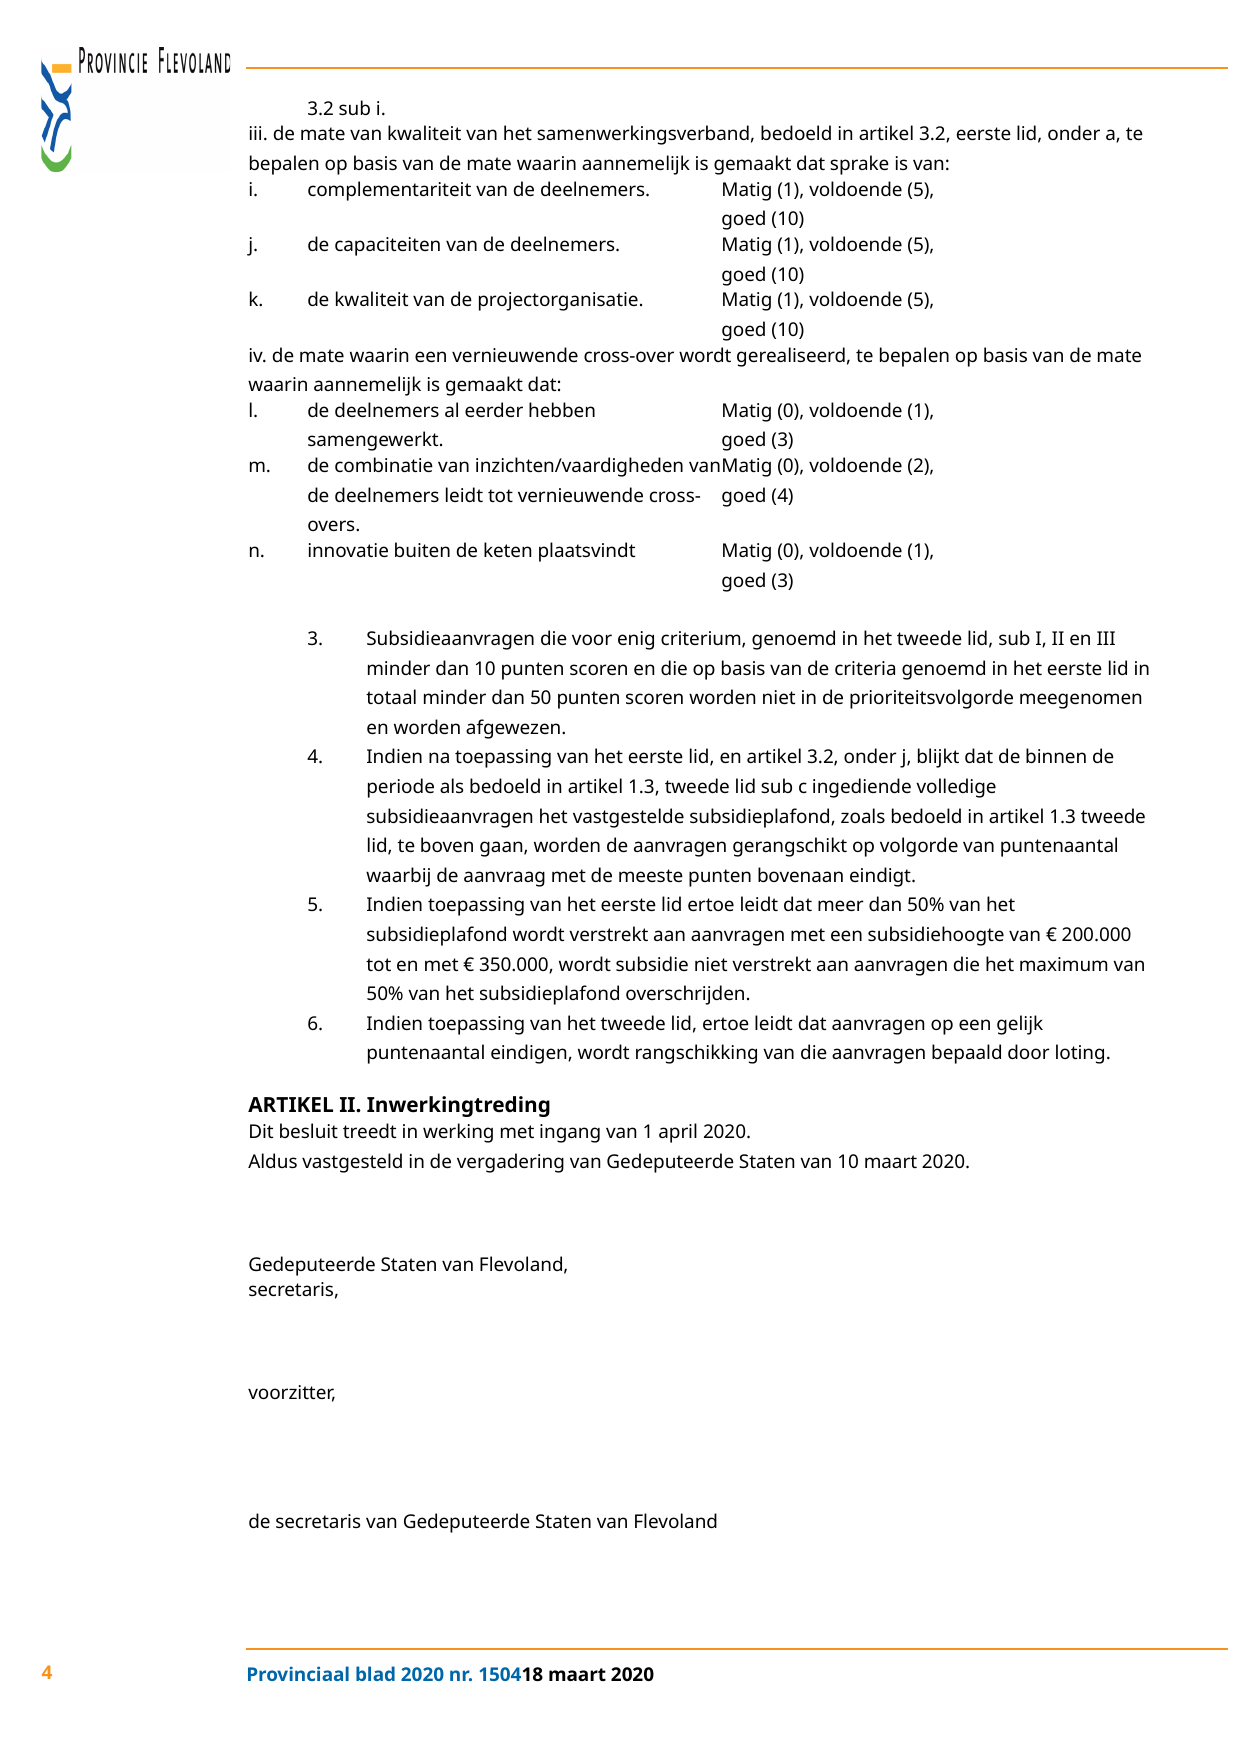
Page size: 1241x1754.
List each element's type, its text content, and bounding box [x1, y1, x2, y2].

table_cell Matig (0), voldoende (1), goed (3) [721, 397, 954, 452]
table_cell Matig (0), voldoende (2), goed (4) [721, 453, 954, 537]
text ARTIKEL II. Inwerkingtreding [248, 1090, 1152, 1118]
table_cell [954, 95, 1152, 121]
text voorzitter, [248, 1379, 1152, 1405]
table_cell Matig (1), voldoende (5), goed (10) [721, 231, 954, 286]
table_cell [954, 176, 1152, 231]
table_cell de kwaliteit van de projectorganisatie. [248, 286, 721, 342]
text de secretaris van Gedeputeerde Staten van Flevoland [248, 1508, 1152, 1534]
list Subsidieaanvragen die voor enig criterium, genoemd in het tweede lid, sub I, II en III minder dan 10 punten scoren en die op basis van de criteria genoemd in het eerste lid in totaal minder dan 50 punten scoren worden niet in de prioriteitsvolgorde meegenomen en worden afgewezen. [307, 625, 1152, 740]
table_cell de deelnemers al eerder hebben samengewerkt. [248, 397, 721, 452]
table_cell [954, 537, 1152, 593]
table_cell [954, 231, 1152, 286]
list Indien na toepassing van het eerste lid, en artikel 3.2, onder j, blijkt dat de binnen de periode als bedoeld in artikel 1.3, tweede lid sub c ingediende volledige subsidieaanvragen het vastgestelde subsidieplafond, zoals bedoeld in artikel 1.3 tweede lid, te boven gaan, worden de aanvragen gerangschikt op volgorde van puntenaantal waarbij de aanvraag met de meeste punten bovenaan eindigt. [307, 744, 1152, 888]
table_cell 3.2 sub i. [248, 95, 721, 121]
table_cell [954, 286, 1152, 342]
table_cell [954, 453, 1152, 537]
table_cell de combinatie van inzichten/vaardigheden van de deelnemers leidt tot vernieuwende cross-overs. [248, 453, 721, 537]
table_cell iii. de mate van kwaliteit van het samenwerkingsverband, bedoeld in artikel 3.2, eerste lid, onder a, te bepalen op basis van de mate waarin aannemelijk is gemaakt dat sprake is van: [248, 121, 1152, 176]
table_cell Matig (0), voldoende (1), goed (3) [721, 537, 954, 593]
picture [41, 47, 231, 172]
text Dit besluit treedt in werking met ingang van 1 april 2020. [248, 1118, 1152, 1144]
table_cell Matig (1), voldoende (5), goed (10) [721, 286, 954, 342]
text secretaris, [248, 1277, 1152, 1302]
table_cell [954, 397, 1152, 452]
list Indien toepassing van het eerste lid ertoe leidt dat meer dan 50% van het subsidieplafond wordt verstrekt aan aanvragen met een subsidiehoogte van € 200.000 tot en met € 350.000, wordt subsidie niet verstrekt aan aanvragen die het maximum van 50% van het subsidieplafond overschrijden. [307, 892, 1152, 1006]
table_cell de capaciteiten van de deelnemers. [248, 231, 721, 286]
table_cell complementariteit van de deelnemers. [248, 176, 721, 231]
list Indien toepassing van het tweede lid, ertoe leidt dat aanvragen op een gelijk puntenaantal eindigen, wordt rangschikking van die aanvragen bepaald door loting. [307, 1010, 1152, 1065]
table_cell [721, 95, 954, 121]
table_cell iv. de mate waarin een vernieuwende cross-over wordt gerealiseerd, te bepalen op basis van de mate waarin aannemelijk is gemaakt dat: [248, 342, 1152, 397]
table_cell Matig (1), voldoende (5), goed (10) [721, 176, 954, 231]
text Gedeputeerde Staten van Flevoland, [248, 1251, 1152, 1277]
table_cell innovatie buiten de keten plaatsvindt [248, 537, 721, 593]
text Aldus vastgesteld in de vergadering van Gedeputeerde Staten van 10 maart 2020. [248, 1148, 1152, 1174]
